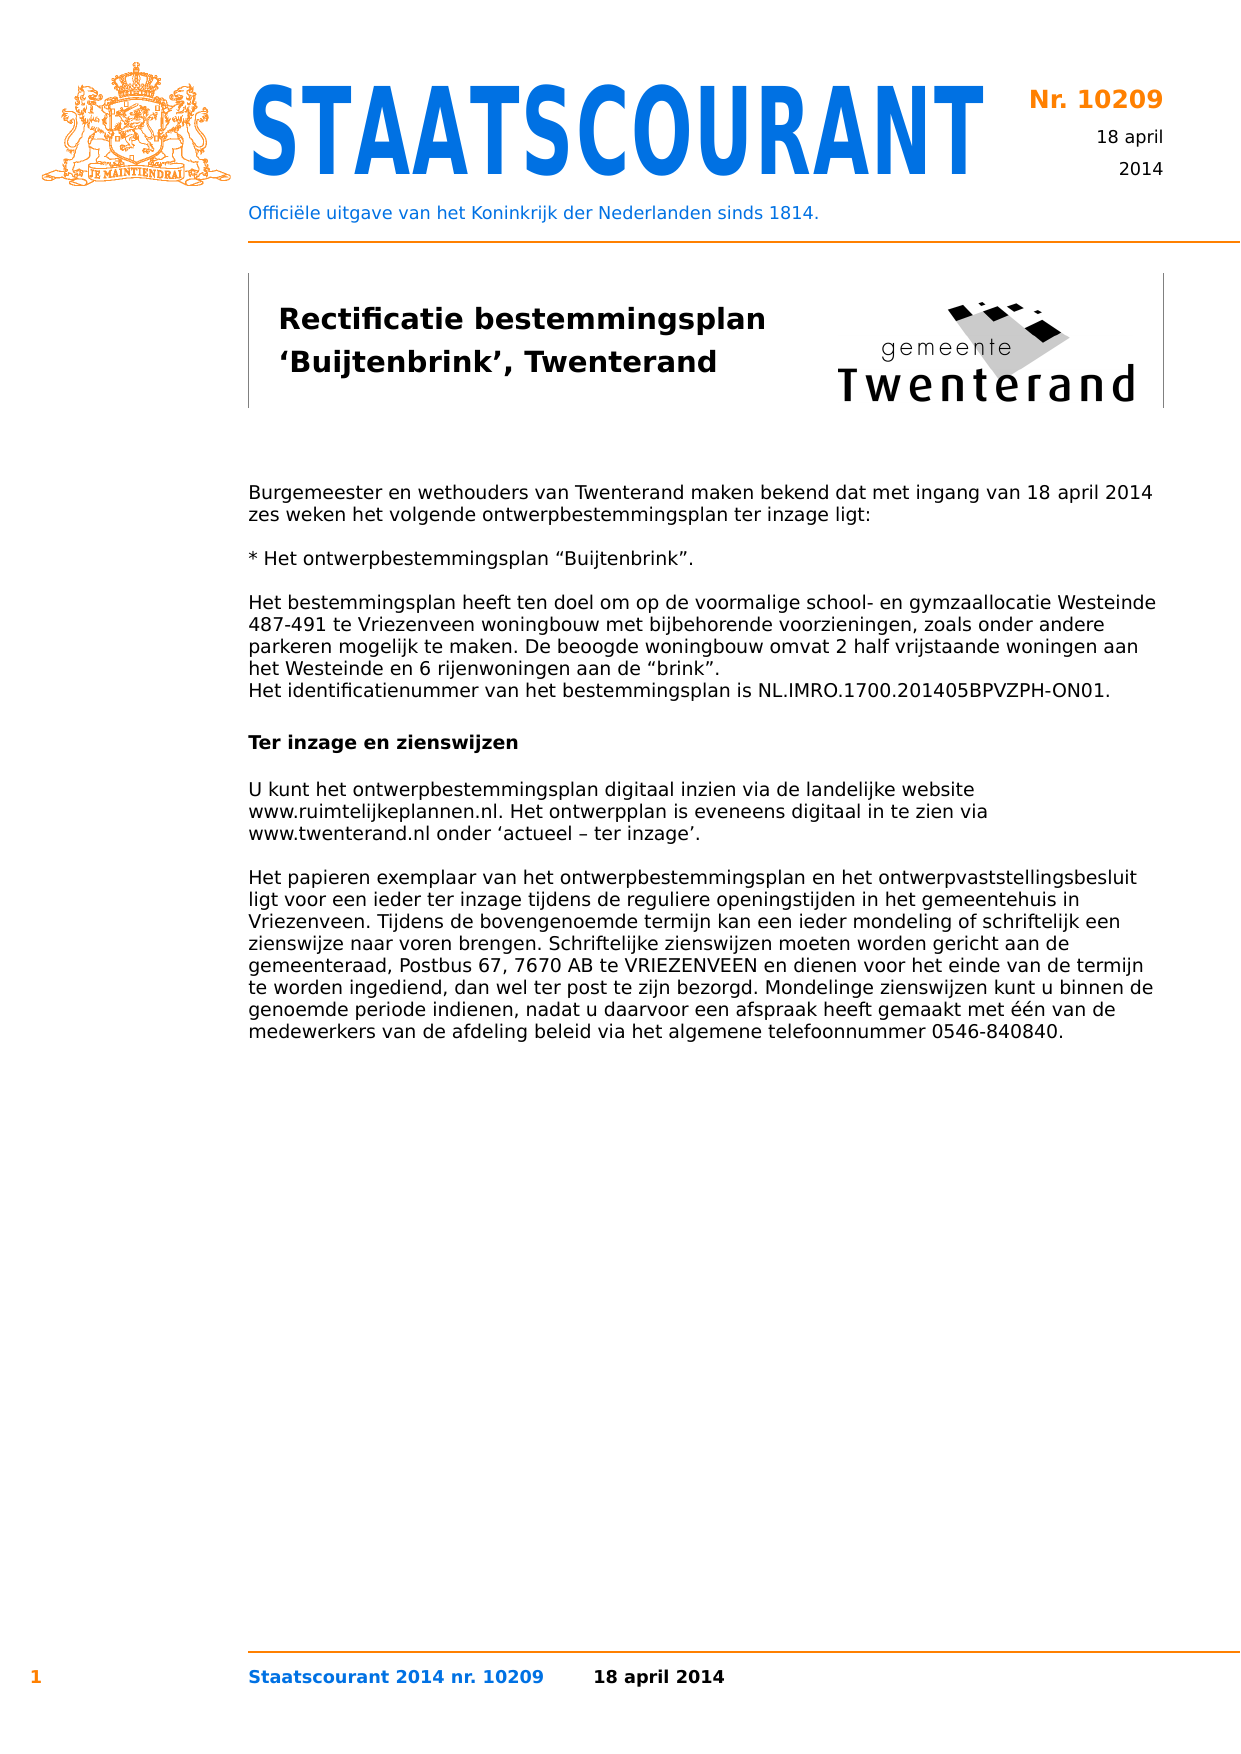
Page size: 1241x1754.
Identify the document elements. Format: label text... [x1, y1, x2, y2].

text Het papieren exemplaar van het ontwerpbestemmingsplan en het ontwerpvaststellingsbesluit ligt voor een ieder ter inzage tijdens de reguliere openingstijden in het gemeentehuis in Vriezenveen. Tijdens de bovengenoemde termijn kan een ieder mondeling of schriftelijk een zienswijze naar voren brengen. Schriftelijke zienswijzen moeten worden gericht aan de gemeenteraad, Postbus 67, 7670 AB te VRIEZENVEEN en dienen voor het einde van de termijn te worden ingediend, dan wel ter post te zijn bezorgd. Mondelinge zienswijzen kunt u binnen de genoemde periode indienen, nadat u daarvoor een afspraak heeft gemaakt met één van de medewerkers van de afdeling beleid via het algemene telefoonnummer 0546-840840. [248, 867, 1163, 1042]
text Het identificatienummer van het bestemmingsplan is NL.IMRO.1700.201405BPVZPH-ON01. [248, 680, 1163, 702]
text Burgemeester en wethouders van Twenterand maken bekend dat met ingang van 18 april 2014 zes weken het volgende ontwerpbestemmingsplan ter inzage ligt: [248, 482, 1163, 526]
text U kunt het ontwerpbestemmingsplan digitaal inzien via de landelijke website www.ruimtelijkeplannen.nl. Het ontwerpplan is eveneens digitaal in te zien via www.twenterand.nl onder ‘actueel – ter inzage’. [248, 779, 1163, 845]
subtitle Rectificatie bestemmingsplan ‘Buijtenbrink’, Twenterand [249, 273, 1163, 408]
picture [838, 302, 1134, 403]
table_cell 18 april [998, 121, 1240, 153]
text * Het ontwerpbestemmingsplan “Buijtenbrink”. [248, 548, 1163, 570]
table_header STAATSCOURANT [248, 62, 998, 203]
subtitle Ter inzage en zienswijzen [248, 732, 1163, 754]
text Het bestemmingsplan heeft ten doel om op de voormalige school- en gymzaallocatie Westeinde 487-491 te Vriezenveen woningbouw met bijbehorende voorzieningen, zoals onder andere parkeren mogelijk te maken. De beoogde woningbouw omvat 2 half vrijstaande woningen aan het Westeinde en 6 rijenwoningen aan de “brink”. [248, 592, 1163, 680]
table_cell 2014 [998, 153, 1240, 203]
table_header [25, 62, 248, 241]
picture [41, 62, 231, 186]
table_cell Officiële uitgave van het Koninkrijk der Nederlanden sinds 1814. [248, 203, 1240, 241]
table_header Nr. 10209 [998, 62, 1240, 121]
